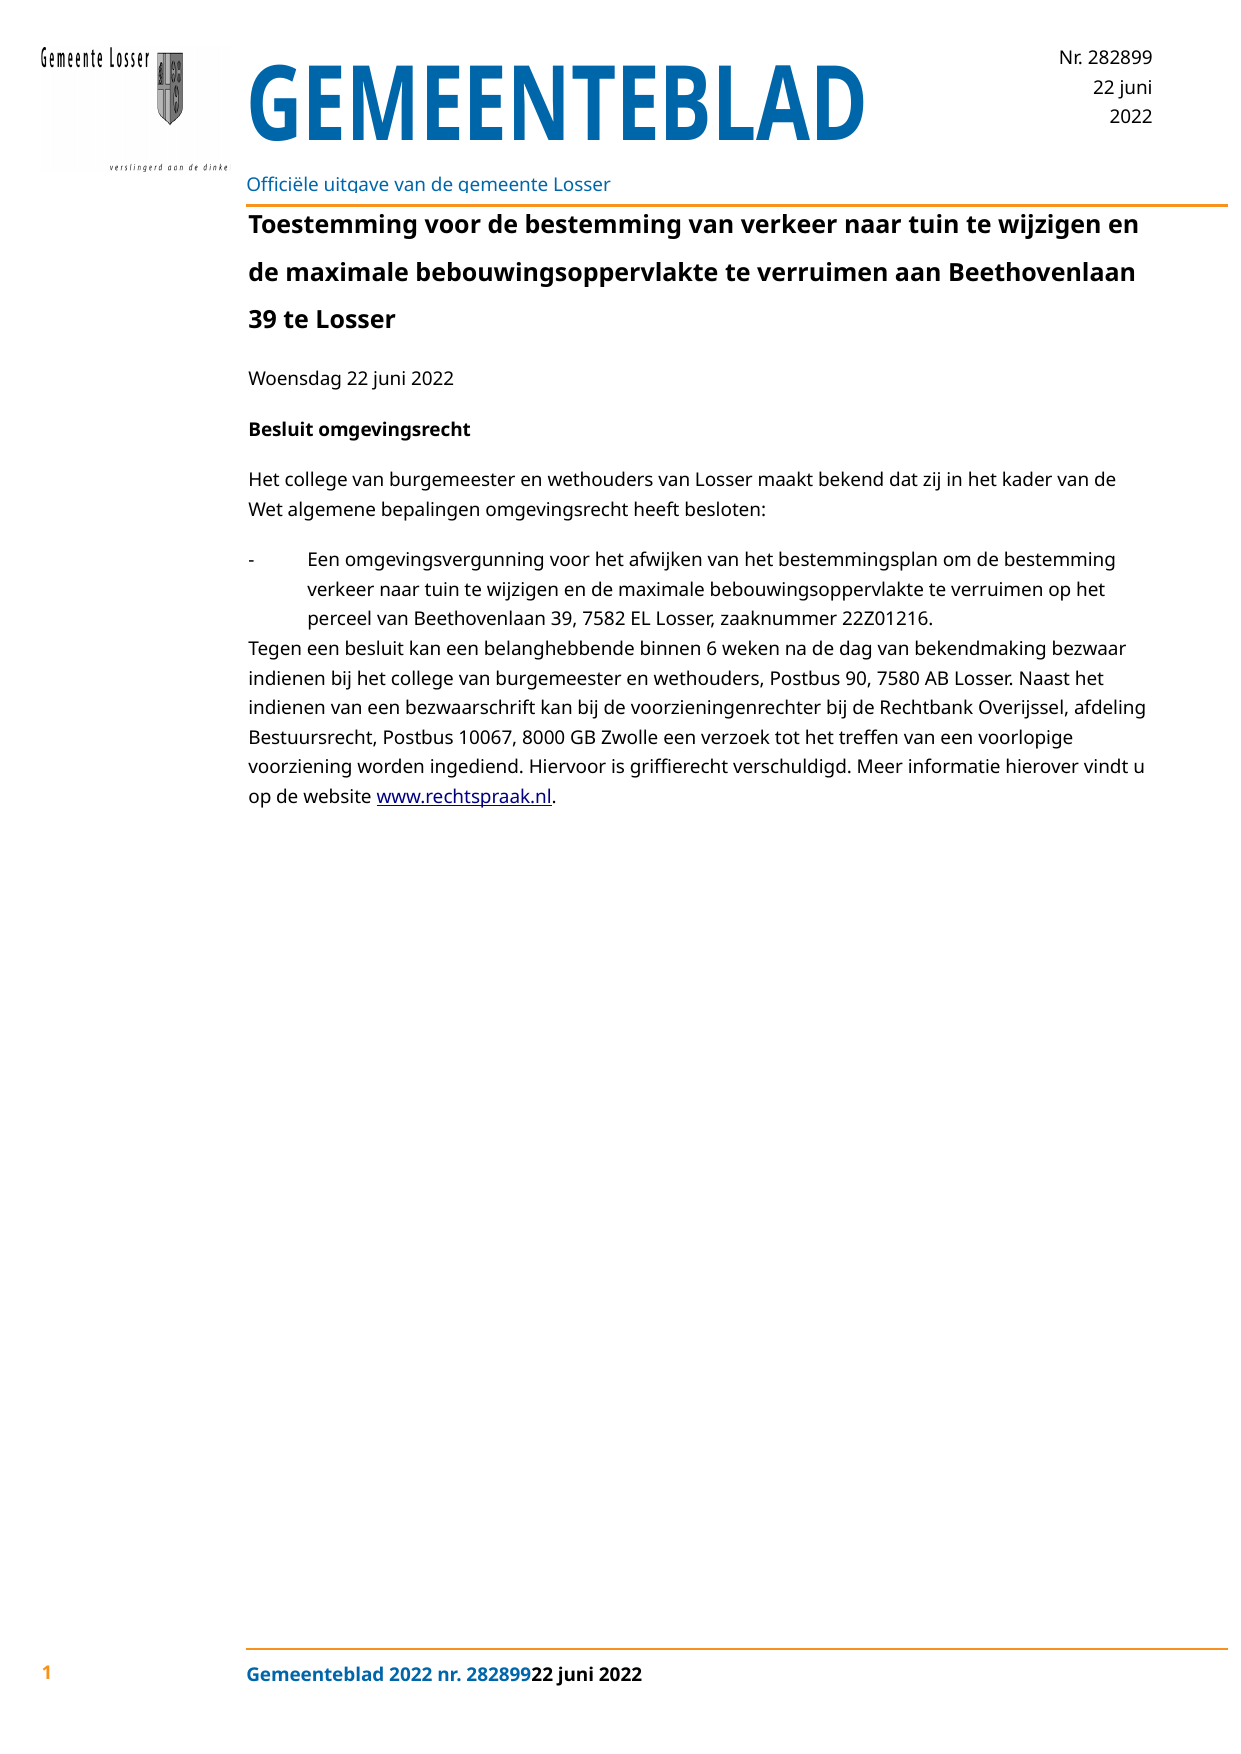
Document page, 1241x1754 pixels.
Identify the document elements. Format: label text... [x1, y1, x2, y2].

text Woensdag 22 juni 2022 [248, 366, 1152, 391]
text Toestemming voor de bestemming van verkeer naar tuin te wijzigen en de maximale bebouwingsoppervlakte te verruimen aan Beethovenlaan 39 te Losser [248, 207, 1152, 336]
list Een omgevingsvergunning voor het afwijken van het bestemmingsplan om de bestemming verkeer naar tuin te wijzigen en de maximale bebouwingsoppervlakte te verruimen op het perceel van Beethovenlaan 39, 7582 EL Losser, zaaknummer 22Z01216. [248, 546, 1152, 631]
text Het college van burgemeester en wethouders van Losser maakt bekend dat zij in het kader van de Wet algemene bepalingen omgevingsrecht heeft besloten: [248, 466, 1152, 522]
text Tegen een besluit kan een belanghebbende binnen 6 weken na de dag van bekendmaking bezwaar indienen bij het college van burgemeester en wethouders, Postbus 90, 7580 AB Losser. Naast het indienen van een bezwaarschrift kan bij de voorzieningenrechter bij de Rechtbank Overijssel, afdeling Bestuursrecht, Postbus 10067, 8000 GB Zwolle een verzoek tot het treffen van een voorlopige voorziening worden ingediend. Hiervoor is griffierecht verschuldigd. Meer informatie hierover vindt u op de website www.rechtspraak.nl. [248, 635, 1152, 809]
picture [41, 47, 231, 172]
text Besluit omgevingsrecht [248, 416, 1152, 442]
